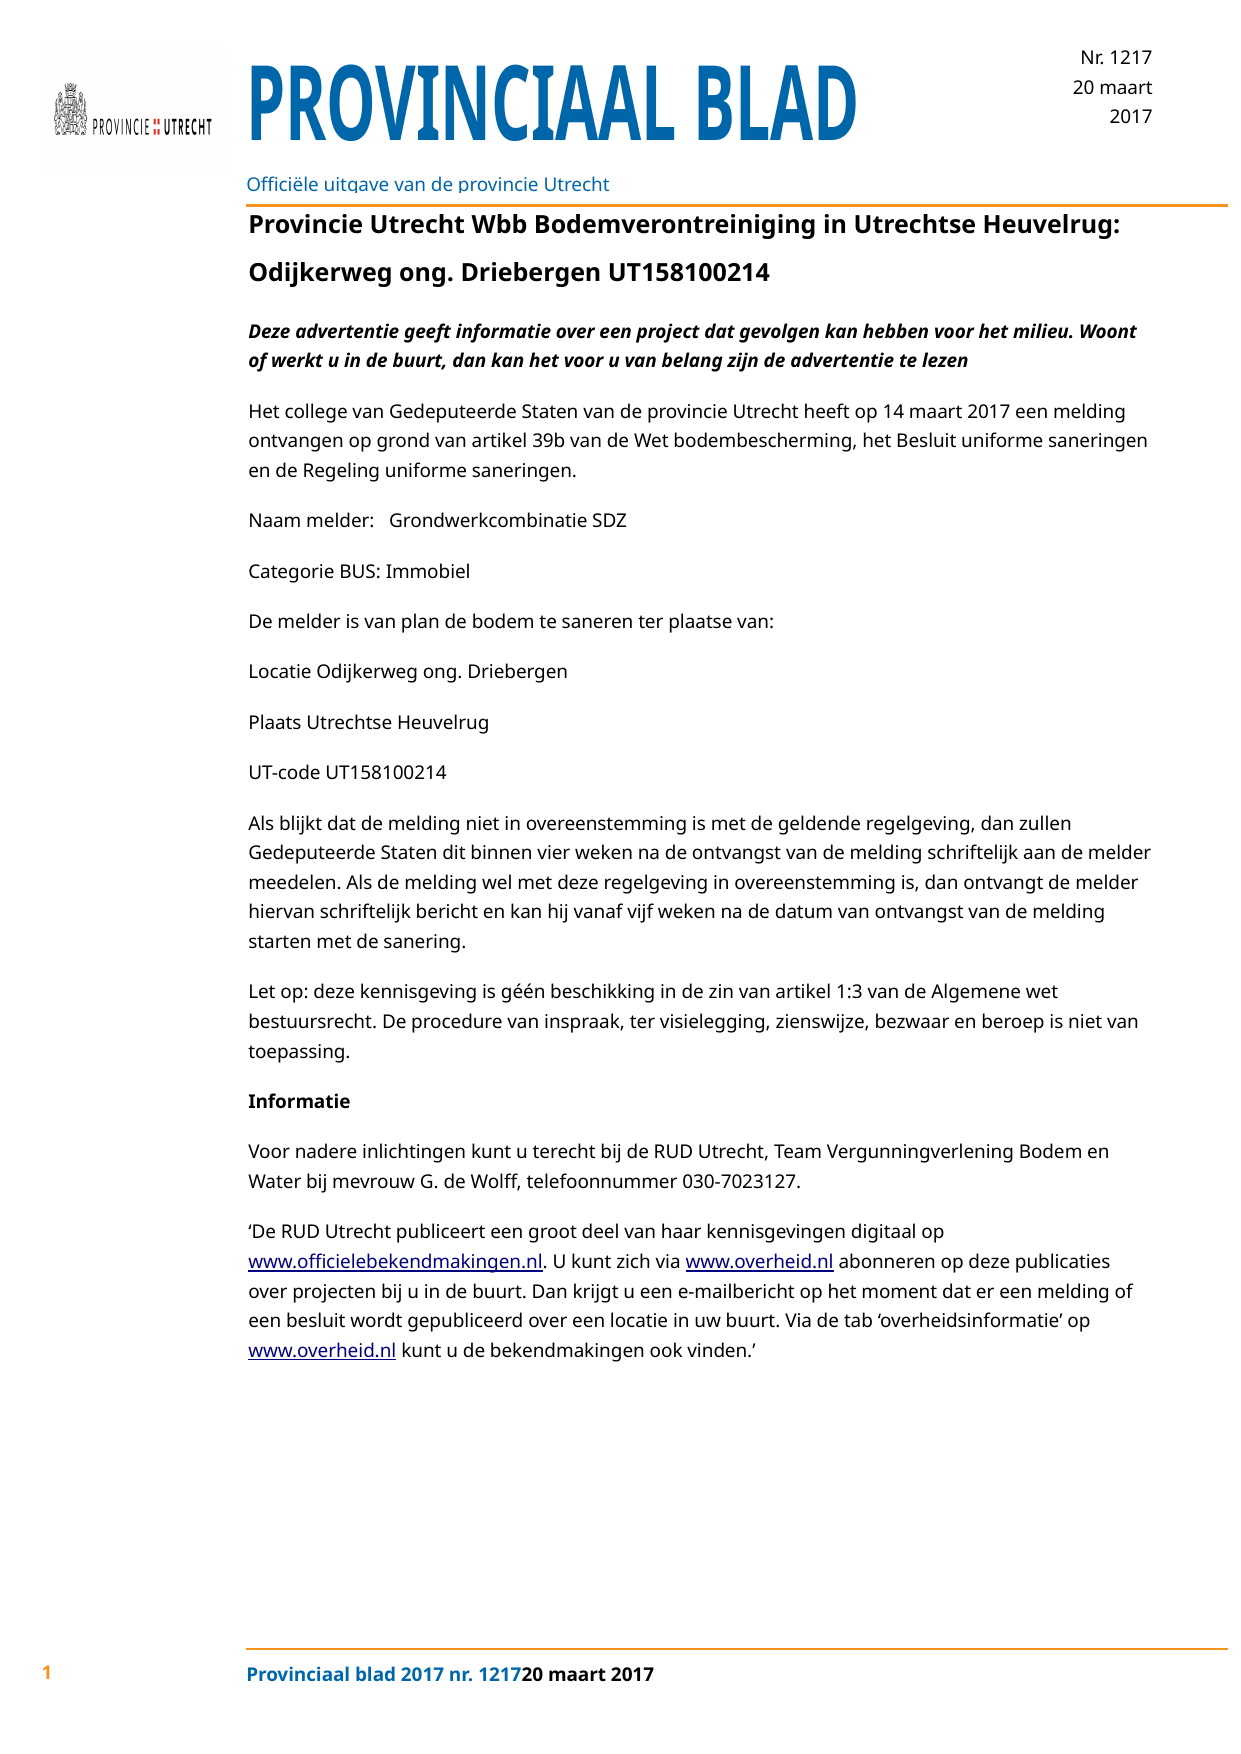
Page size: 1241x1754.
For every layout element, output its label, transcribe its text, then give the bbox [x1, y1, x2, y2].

text Let op: deze kennisgeving is géén beschikking in de zin van artikel 1:3 van de Algemene wet bestuursrecht. De procedure van inspraak, ter visielegging, zienswijze, bezwaar en beroep is niet van toepassing. [248, 979, 1152, 1064]
picture [41, 47, 231, 172]
text Het college van Gedeputeerde Staten van de provincie Utrecht heeft op 14 maart 2017 een melding ontvangen op grond van artikel 39b van de Wet bodembescherming, het Besluit uniforme saneringen en de Regeling uniforme saneringen. [248, 398, 1152, 483]
text De melder is van plan de bodem te saneren ter plaatse van: [248, 608, 1152, 634]
text Deze advertentie geeft informatie over een project dat gevolgen kan hebben voor het milieu. Woont of werkt u in de buurt, dan kan het voor u van belang zijn de advertentie te lezen [248, 318, 1152, 373]
text Categorie BUS: Immobiel [248, 558, 1152, 584]
text Locatie Odijkerweg ong. Driebergen [248, 659, 1152, 684]
text Voor nadere inlichtingen kunt u terecht bij de RUD Utrecht, Team Vergunningverlening Bodem en Water bij mevrouw G. de Wolff, telefoonnummer 030-7023127. [248, 1139, 1152, 1194]
text Provincie Utrecht Wbb Bodemverontreiniging in Utrechtse Heuvelrug: Odijkerweg ong. Driebergen UT158100214 [248, 207, 1152, 288]
text Informatie [248, 1088, 1152, 1114]
text ‘De RUD Utrecht publiceert een groot deel van haar kennisgevingen digitaal op www.officielebekendmakingen.nl. U kunt zich via www.overheid.nl abonneren op deze publicaties over projecten bij u in de buurt. Dan krijgt u een e-mailbericht op het moment dat er een melding of een besluit wordt gepubliceerd over een locatie in uw buurt. Via de tab ‘overheidsinformatie’ op www.overheid.nl kunt u de bekendmakingen ook vinden.’ [248, 1219, 1152, 1363]
text Als blijkt dat de melding niet in overeenstemming is met de geldende regelgeving, dan zullen Gedeputeerde Staten dit binnen vier weken na de ontvangst van de melding schriftelijk aan de melder meedelen. Als de melding wel met deze regelgeving in overeenstemming is, dan ontvangt de melder hiervan schriftelijk bericht en kan hij vanaf vijf weken na de datum van ontvangst van de melding starten met de sanering. [248, 810, 1152, 954]
text Naam melder: Grondwerkcombinatie SDZ [248, 507, 1152, 533]
text Plaats Utrechtse Heuvelrug [248, 709, 1152, 735]
text UT-code UT158100214 [248, 759, 1152, 785]
